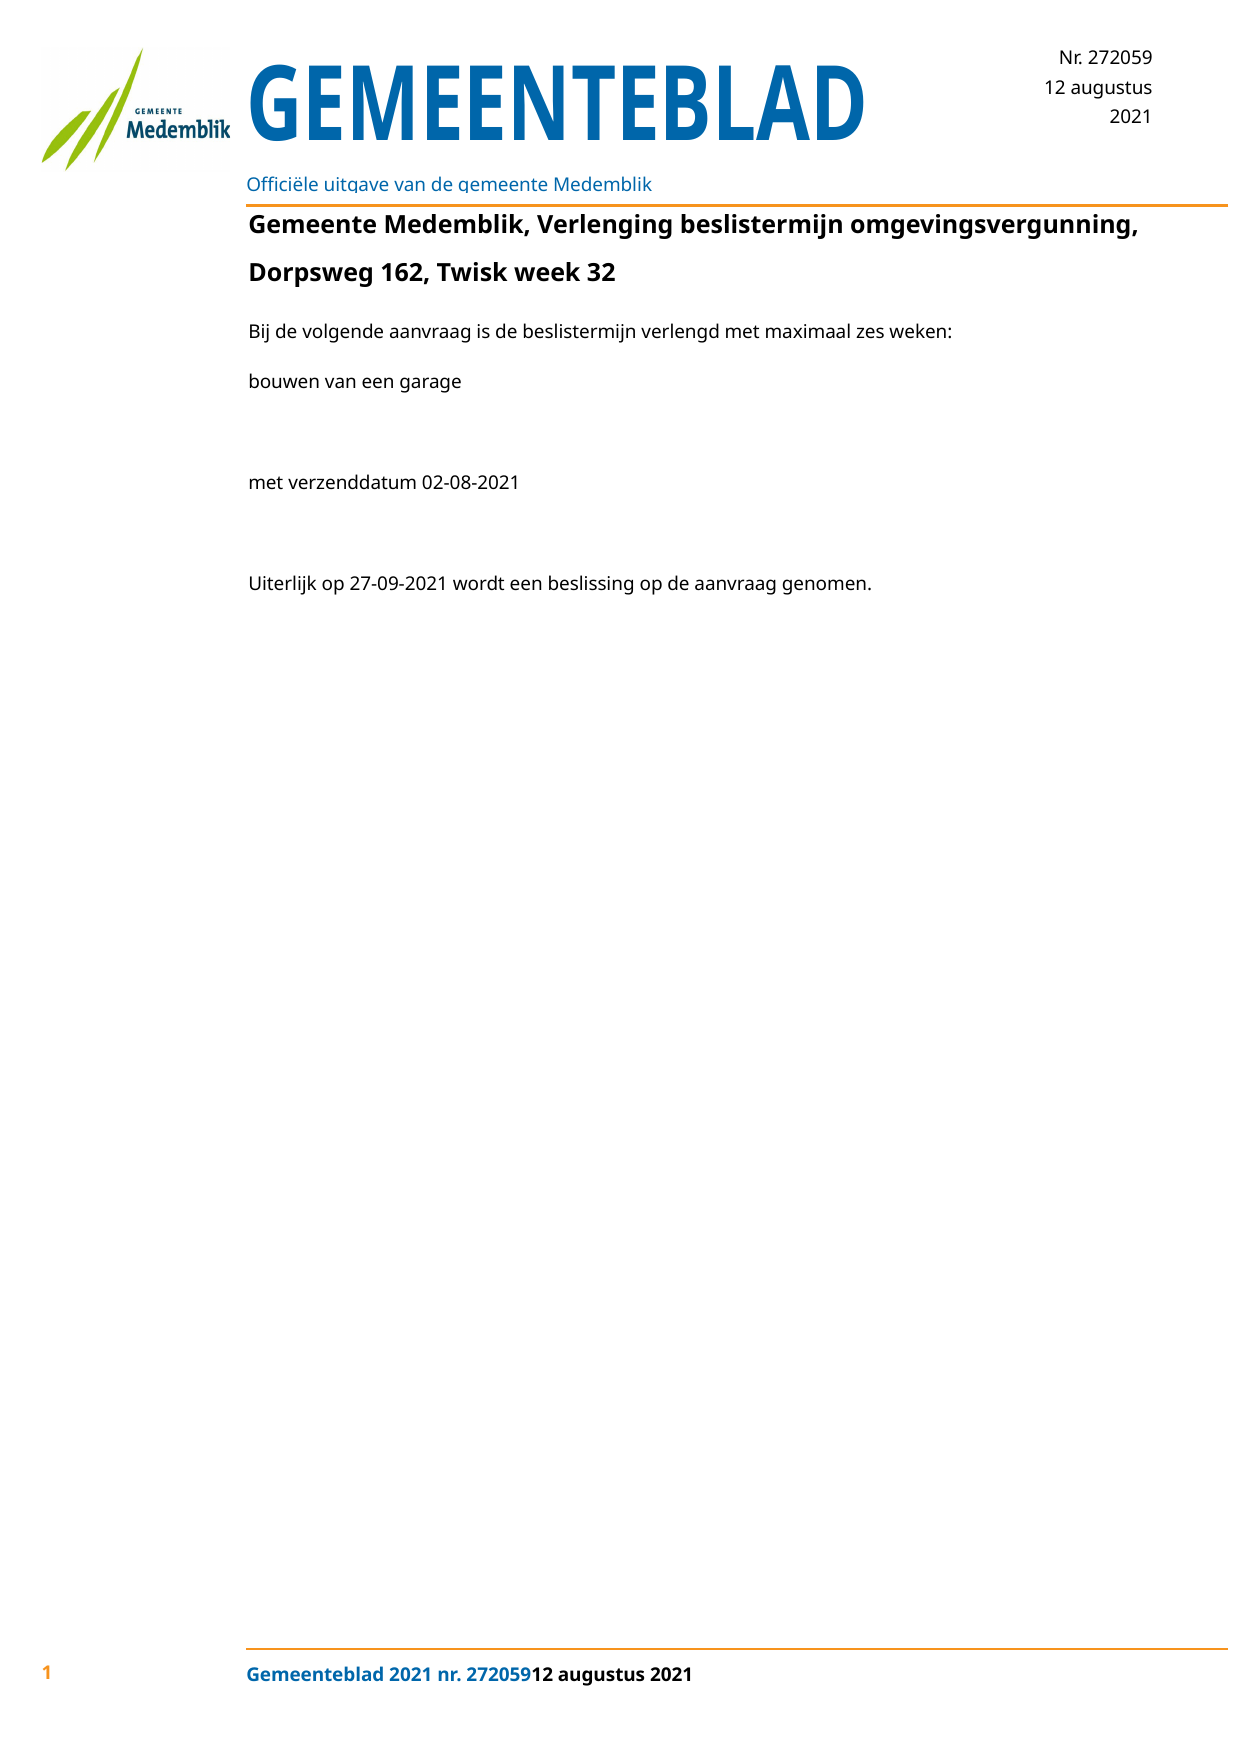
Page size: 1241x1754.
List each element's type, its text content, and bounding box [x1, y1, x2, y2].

text Bij de volgende aanvraag is de beslistermijn verlengd met maximaal zes weken: [248, 318, 1152, 344]
text bouwen van een garage [248, 368, 1152, 394]
text met verzenddatum 02-08-2021 [248, 469, 1152, 495]
picture [41, 47, 231, 172]
text Uiterlijk op 27-09-2021 wordt een beslissing op de aanvraag genomen. [248, 570, 1152, 596]
text Gemeente Medemblik, Verlenging beslistermijn omgevingsvergunning, Dorpsweg 162, Twisk week 32 [248, 207, 1152, 288]
